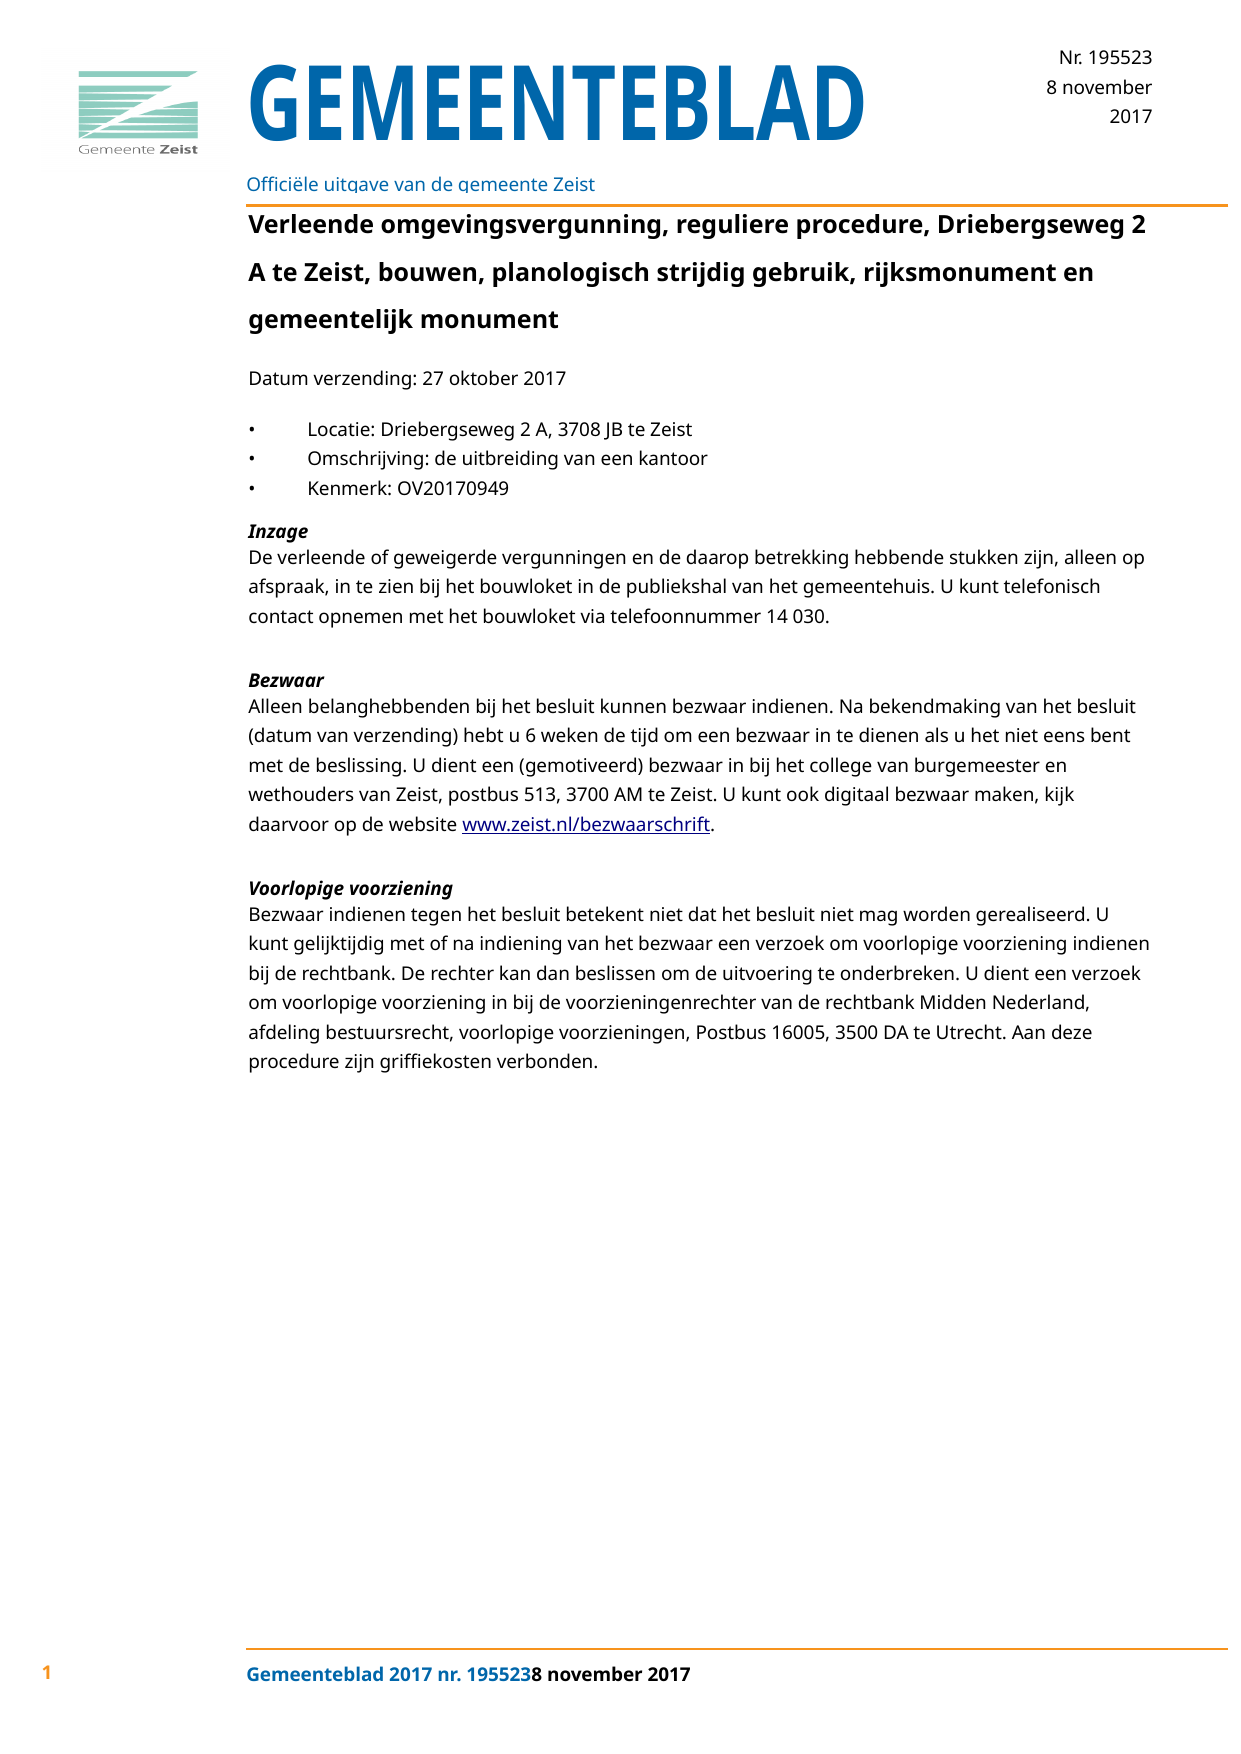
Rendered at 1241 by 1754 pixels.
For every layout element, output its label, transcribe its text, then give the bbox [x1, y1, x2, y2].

text De verleende of geweigerde vergunningen en de daarop betrekking hebbende stukken zijn, alleen op afspraak, in te zien bij het bouwloket in de publiekshal van het gemeentehuis. U kunt telefonisch contact opnemen met het bouwloket via telefoonnummer 14 030. [248, 544, 1152, 629]
text Bezwaar indienen tegen het besluit betekent niet dat het besluit niet mag worden gerealiseerd. U kunt gelijktijdig met of na indiening van het bezwaar een verzoek om voorlopige voorziening indienen bij de rechtbank. De rechter kan dan beslissen om de uitvoering te onderbreken. U dient een verzoek om voorlopige voorziening in bij de voorzieningenrechter van de rechtbank Midden Nederland, afdeling bestuursrecht, voorlopige voorzieningen, Postbus 16005, 3500 DA te Utrecht. Aan deze procedure zijn griffiekosten verbonden. [248, 901, 1152, 1074]
text Verleende omgevingsvergunning, reguliere procedure, Driebergseweg 2 A te Zeist, bouwen, planologisch strijdig gebruik, rijksmonument en gemeentelijk monument [248, 207, 1152, 336]
text Alleen belanghebbenden bij het besluit kunnen bezwaar indienen. Na bekendmaking van het besluit (datum van verzending) hebt u 6 weken de tijd om een bezwaar in te dienen als u het niet eens bent met de beslissing. U dient een (gemotiveerd) bezwaar in bij het college van burgemeester en wethouders van Zeist, postbus 513, 3700 AM te Zeist. U kunt ook digitaal bezwaar maken, kijk daarvoor op de website www.zeist.nl/bezwaarschrift. [248, 693, 1152, 837]
text Inzage [248, 518, 1152, 544]
text Bezwaar [248, 667, 1152, 693]
list Locatie: Driebergseweg 2 A, 3708 JB te Zeist [248, 416, 1152, 442]
text Voorlopige voorziening [248, 875, 1152, 901]
text Datum verzending: 27 oktober 2017 [248, 366, 1152, 391]
list Omschrijving: de uitbreiding van een kantoor [248, 446, 1152, 471]
list Kenmerk: OV20170949 [248, 475, 1152, 501]
picture [41, 47, 231, 172]
